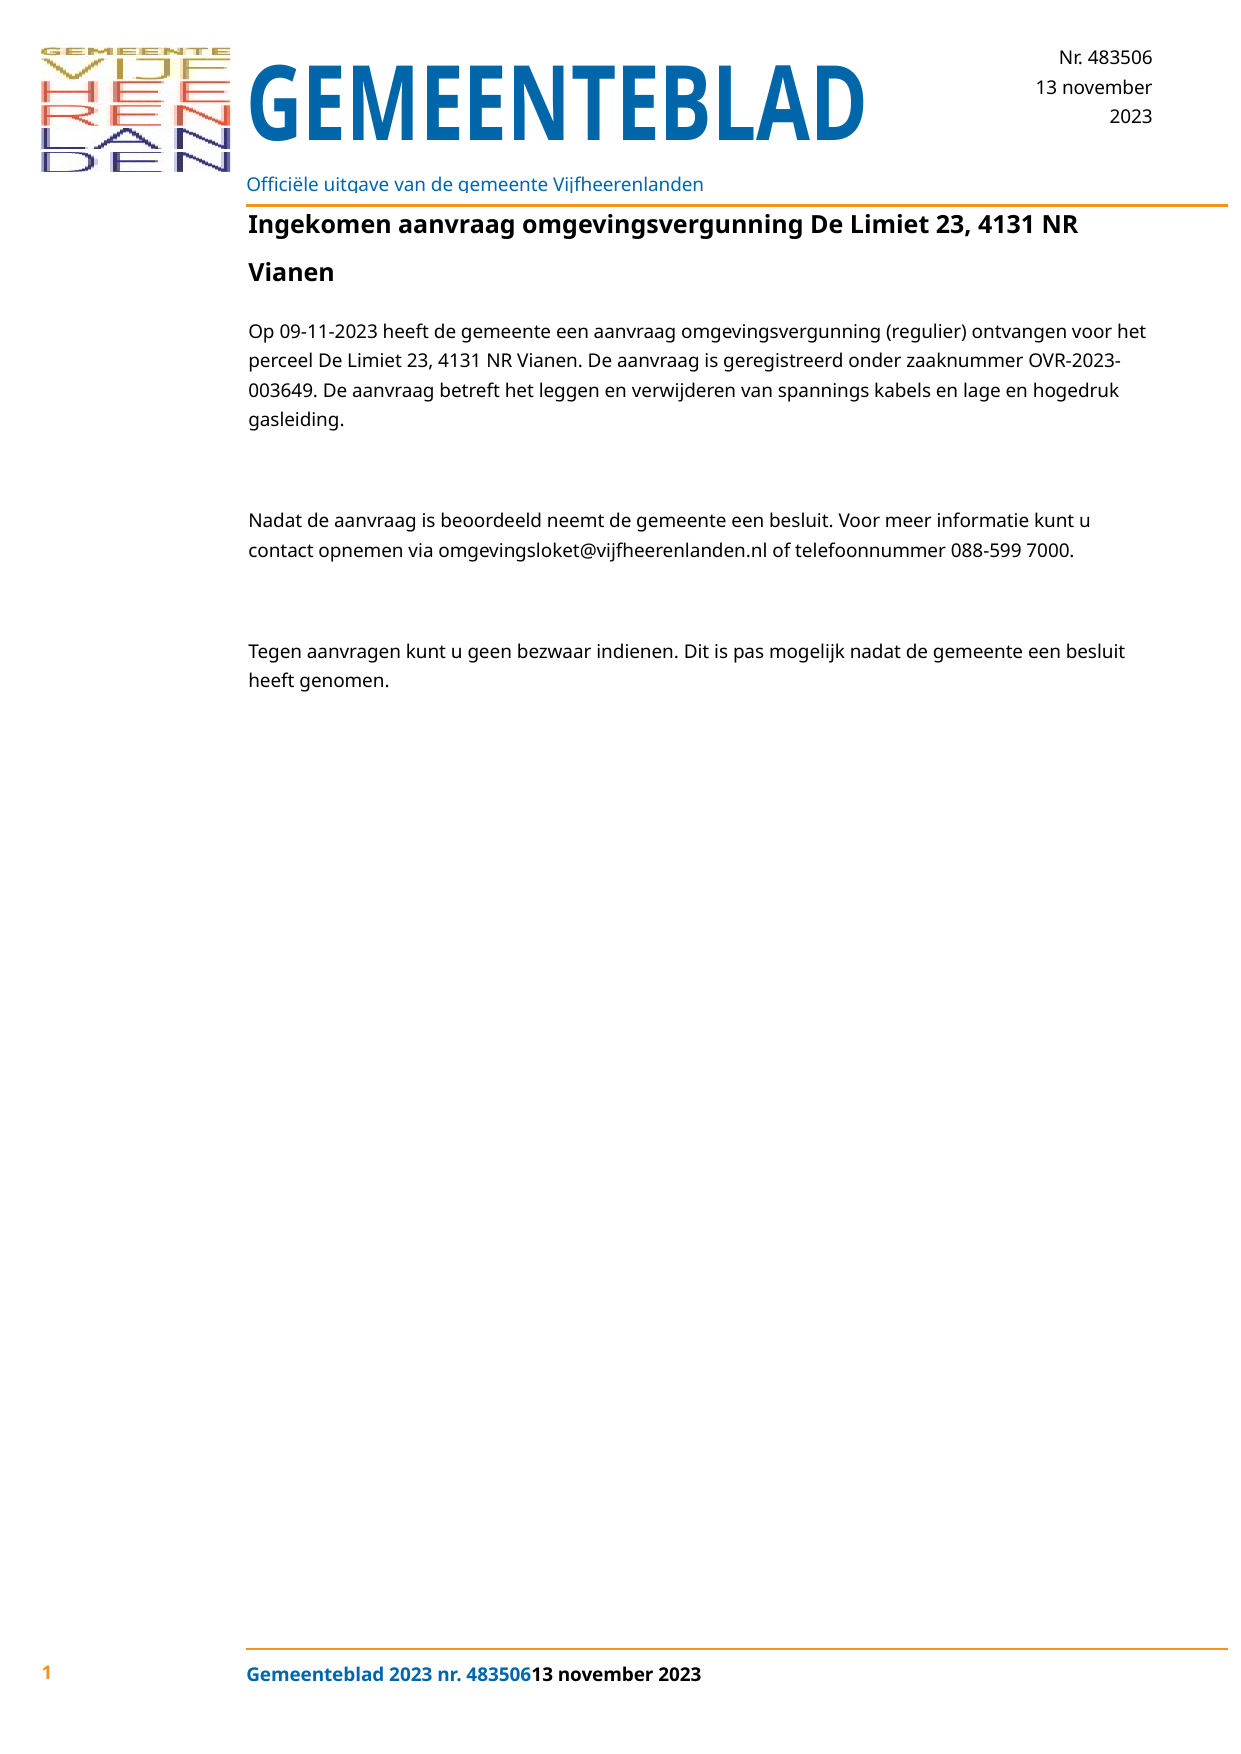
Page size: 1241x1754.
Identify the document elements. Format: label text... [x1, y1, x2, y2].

picture [41, 47, 231, 172]
text Op 09-11-2023 heeft de gemeente een aanvraag omgevingsvergunning (regulier) ontvangen voor het perceel De Limiet 23, 4131 NR Vianen. De aanvraag is geregistreerd onder zaaknummer OVR-2023-003649. De aanvraag betreft het leggen en verwijderen van spannings kabels en lage en hogedruk gasleiding. [248, 318, 1152, 432]
text Nadat de aanvraag is beoordeeld neemt de gemeente een besluit. Voor meer informatie kunt u contact opnemen via omgevingsloket@vijfheerenlanden.nl of telefoonnummer 088-599 7000. [248, 507, 1152, 563]
text Tegen aanvragen kunt u geen bezwaar indienen. Dit is pas mogelijk nadat de gemeente een besluit heeft genomen. [248, 638, 1152, 693]
text Ingekomen aanvraag omgevingsvergunning De Limiet 23, 4131 NR Vianen [248, 207, 1152, 288]
